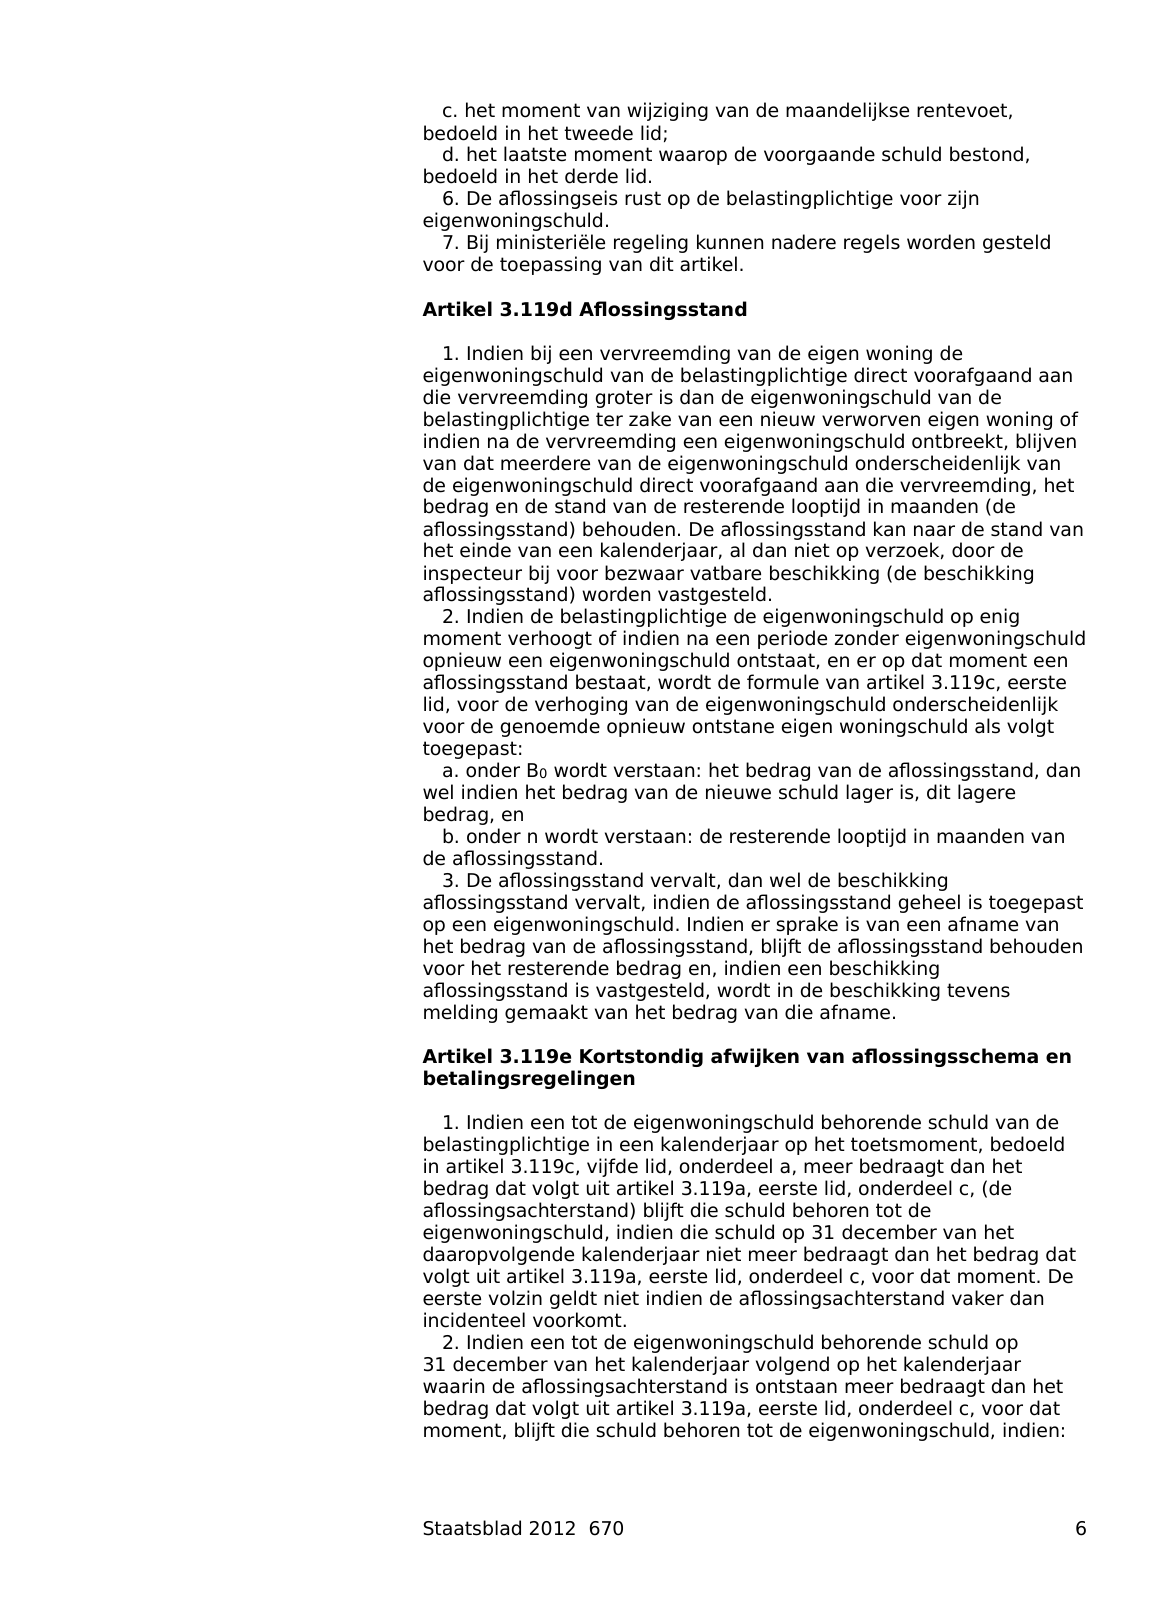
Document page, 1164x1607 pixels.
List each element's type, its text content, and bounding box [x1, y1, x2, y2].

text 2. Indien de belastingplichtige de eigenwoningschuld op enig moment verhoogt of indien na een periode zonder eigenwoningschuld opnieuw een eigenwoningschuld ontstaat, en er op dat moment een aflossingsstand bestaat, wordt de formule van artikel 3.119c, eerste lid, voor de verhoging van de eigenwoningschuld onderscheidenlijk voor de genoemde opnieuw ontstane eigen woningschuld als volgt toegepast: [422, 606, 1087, 760]
text d. het laatste moment waarop de voorgaande schuld bestond, bedoeld in het derde lid. [422, 144, 1087, 188]
text b. onder n wordt verstaan: de resterende looptijd in maanden van de aflossingsstand. [422, 826, 1087, 870]
subtitle Artikel 3.119e Kortstondig afwijken van aflossingsschema en betalingsregelingen [422, 1046, 1087, 1090]
text a. onder B0 wordt verstaan: het bedrag van de aflossingsstand, dan wel indien het bedrag van de nieuwe schuld lager is, dit lagere bedrag, en [422, 760, 1087, 826]
text 7. Bij ministeriële regeling kunnen nadere regels worden gesteld voor de toepassing van dit artikel. [422, 232, 1087, 276]
text 6. De aflossingseis rust op de belastingplichtige voor zijn eigenwoningschuld. [422, 188, 1087, 232]
text c. het moment van wijziging van de maandelijkse rentevoet, bedoeld in het tweede lid; [422, 100, 1087, 144]
text 1. Indien een tot de eigenwoningschuld behorende schuld van de belastingplichtige in een kalenderjaar op het toetsmoment, bedoeld in artikel 3.119c, vijfde lid, onderdeel a, meer bedraagt dan het bedrag dat volgt uit artikel 3.119a, eerste lid, onderdeel c, (de aflossingsachterstand) blijft die schuld behoren tot de eigenwoningschuld, indien die schuld op 31 december van het daaropvolgende kalenderjaar niet meer bedraagt dan het bedrag dat volgt uit artikel 3.119a, eerste lid, onderdeel c, voor dat moment. De eerste volzin geldt niet indien de aflossingsachterstand vaker dan incidenteel voorkomt. [422, 1112, 1087, 1332]
text 1. Indien bij een vervreemding van de eigen woning de eigenwoningschuld van de belastingplichtige direct voorafgaand aan die vervreemding groter is dan de eigenwoningschuld van de belastingplichtige ter zake van een nieuw verworven eigen woning of indien na de vervreemding een eigenwoningschuld ontbreekt, blijven van dat meerdere van de eigenwoningschuld onderscheidenlijk van de eigenwoningschuld direct voorafgaand aan die vervreemding, het bedrag en de stand van de resterende looptijd in maanden (de aflossingsstand) behouden. De aflossingsstand kan naar de stand van het einde van een kalenderjaar, al dan niet op verzoek, door de inspecteur bij voor bezwaar vatbare beschikking (de beschikking aflossingsstand) worden vastgesteld. [422, 343, 1087, 606]
text 3. De aflossingsstand vervalt, dan wel de beschikking aflossingsstand vervalt, indien de aflossingsstand geheel is toegepast op een eigenwoningschuld. Indien er sprake is van een afname van het bedrag van de aflossingsstand, blijft de aflossingsstand behouden voor het resterende bedrag en, indien een beschikking aflossingsstand is vastgesteld, wordt in de beschikking tevens melding gemaakt van het bedrag van die afname. [422, 870, 1087, 1024]
text 2. Indien een tot de eigenwoningschuld behorende schuld op 31 december van het kalenderjaar volgend op het kalenderjaar waarin de aflossingsachterstand is ontstaan meer bedraagt dan het bedrag dat volgt uit artikel 3.119a, eerste lid, onderdeel c, voor dat moment, blijft die schuld behoren tot de eigenwoningschuld, indien: [422, 1332, 1087, 1442]
subtitle Artikel 3.119d Aflossingsstand [422, 298, 1087, 320]
